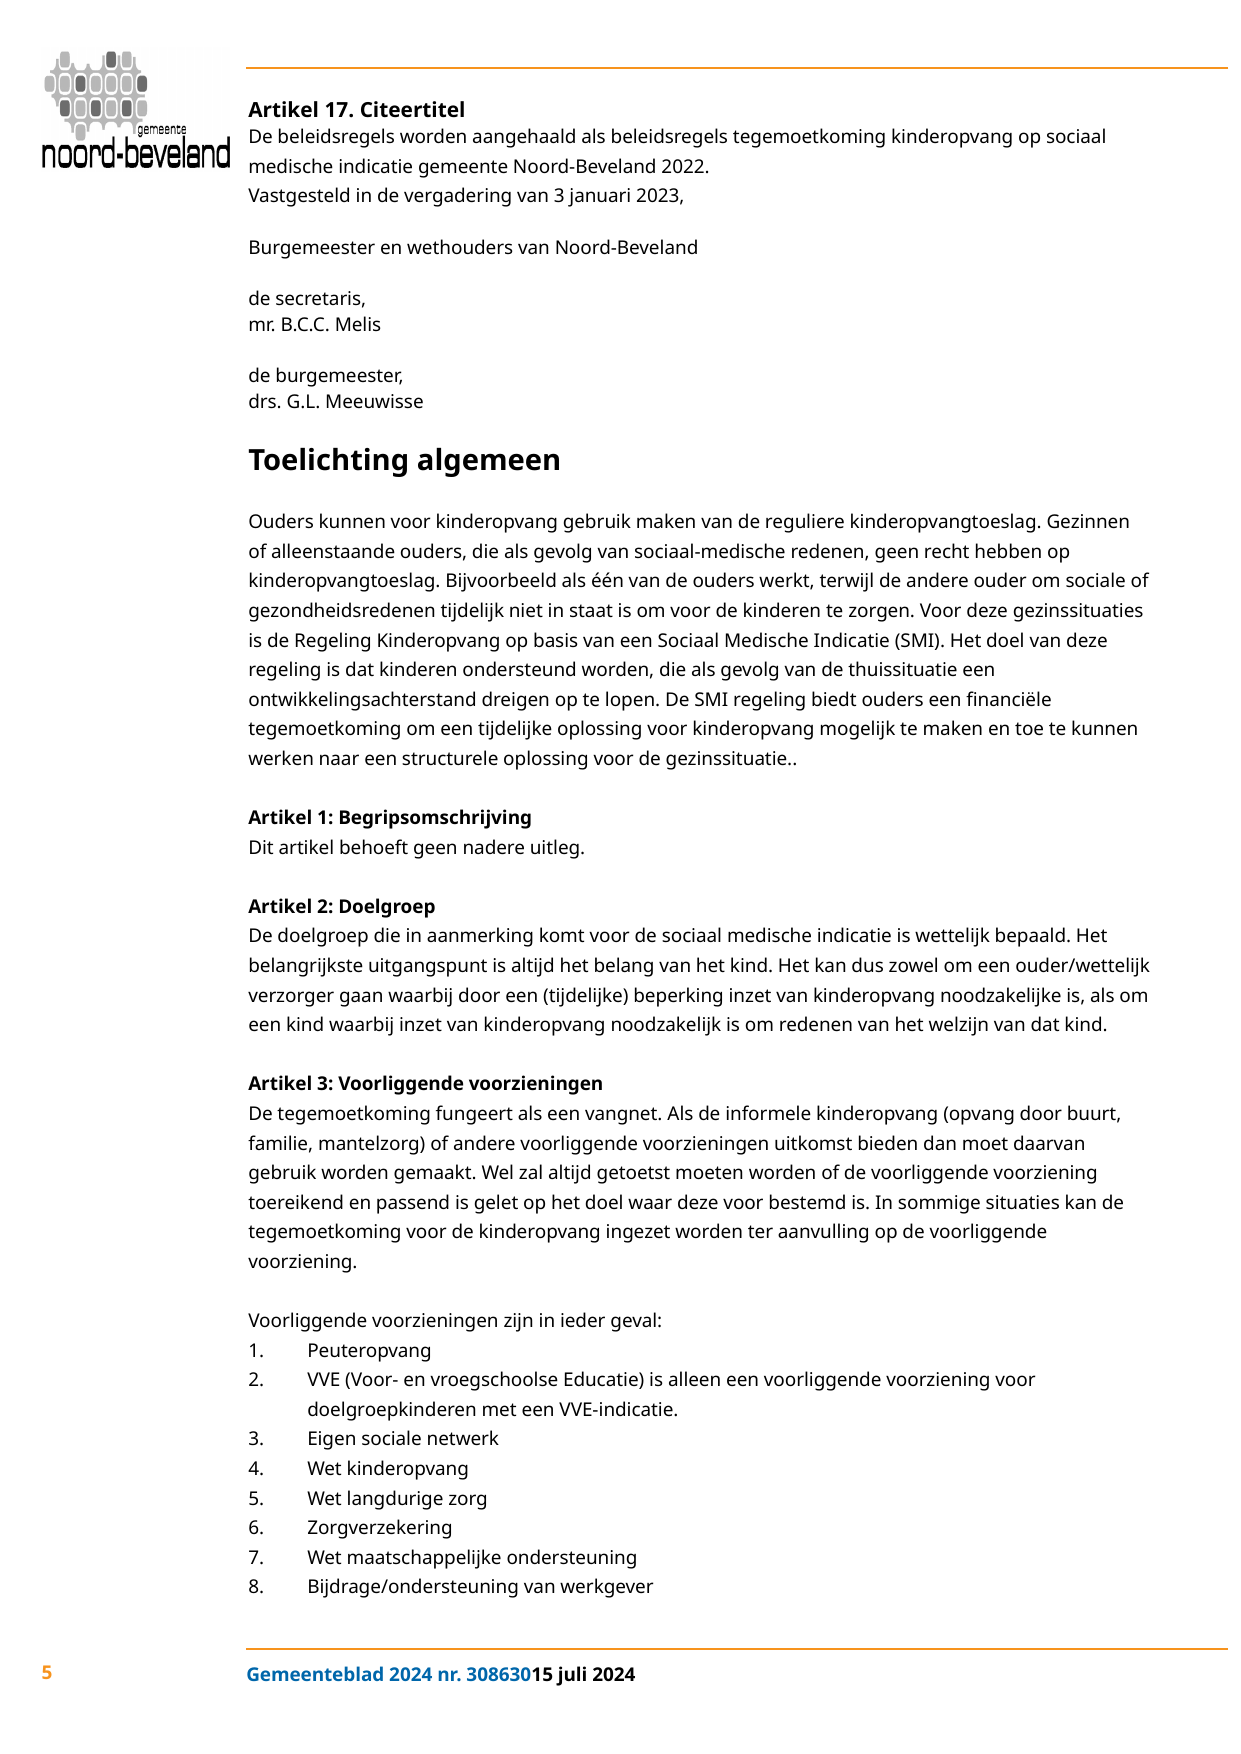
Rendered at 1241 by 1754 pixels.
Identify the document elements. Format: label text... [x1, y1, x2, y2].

text De beleidsregels worden aangehaald als beleidsregels tegemoetkoming kinderopvang op sociaal medische indicatie gemeente Noord-Beveland 2022. [248, 123, 1152, 178]
list Wet kinderopvang [248, 1455, 1152, 1481]
text Toelichting algemeen [248, 440, 1152, 479]
text de burgemeester, [248, 362, 1152, 388]
list Wet maatschappelijke ondersteuning [248, 1544, 1152, 1570]
list Bijdrage/ondersteuning van werkgever [248, 1573, 1152, 1599]
list Wet langdurige zorg [248, 1485, 1152, 1511]
list Zorgverzekering [248, 1514, 1152, 1540]
text drs. G.L. Meeuwisse [248, 388, 1152, 414]
text Ouders kunnen voor kinderopvang gebruik maken van de reguliere kinderopvangtoeslag. Gezinnen of alleenstaande ouders, die als gevolg van sociaal-medische redenen, geen recht hebben op kinderopvangtoeslag. Bijvoorbeeld als één van de ouders werkt, terwijl de andere ouder om sociale of gezondheidsredenen tijdelijk niet in staat is om voor de kinderen te zorgen. Voor deze gezinssituaties is de Regeling Kinderopvang op basis van een Sociaal Medische Indicatie (SMI). Het doel van deze regeling is dat kinderen ondersteund worden, die als gevolg van de thuissituatie een ontwikkelingsachterstand dreigen op te lopen. De SMI regeling biedt ouders een financiële tegemoetkoming om een tijdelijke oplossing voor kinderopvang mogelijk te maken en toe te kunnen werken naar een structurele oplossing voor de gezinssituatie.. [248, 508, 1152, 771]
text Artikel 17. Citeertitel [248, 95, 1152, 123]
text Vastgesteld in de vergadering van 3 januari 2023, [248, 182, 1152, 208]
text De doelgroep die in aanmerking komt voor de sociaal medische indicatie is wettelijk bepaald. Het belangrijkste uitgangspunt is altijd het belang van het kind. Het kan dus zowel om een ouder/wettelijk verzorger gaan waarbij door een (tijdelijke) beperking inzet van kinderopvang noodzakelijke is, als om een kind waarbij inzet van kinderopvang noodzakelijk is om redenen van het welzijn van dat kind. [248, 923, 1152, 1037]
list VVE (Voor- en vroegschoolse Educatie) is alleen een voorliggende voorziening voor doelgroepkinderen met een VVE-indicatie. [248, 1366, 1152, 1422]
list Eigen sociale netwerk [248, 1426, 1152, 1451]
picture [41, 47, 231, 172]
text Artikel 3: Voorliggende voorzieningen [248, 1071, 1152, 1096]
text Artikel 1: Begripsomschrijving [248, 804, 1152, 830]
text de secretaris, [248, 285, 1152, 311]
text Burgemeester en wethouders van Noord-Beveland [248, 234, 1152, 259]
text De tegemoetkoming fungeert als een vangnet. Als de informele kinderopvang (opvang door buurt, familie, mantelzorg) of andere voorliggende voorzieningen uitkomst bieden dan moet daarvan gebruik worden gemaakt. Wel zal altijd getoetst moeten worden of de voorliggende voorziening toereikend en passend is gelet op het doel waar deze voor bestemd is. In sommige situaties kan de tegemoetkoming voor de kinderopvang ingezet worden ter aanvulling op de voorliggende voorziening. [248, 1100, 1152, 1274]
text Voorliggende voorzieningen zijn in ieder geval: [248, 1307, 1152, 1333]
list Peuteropvang [248, 1337, 1152, 1363]
text Artikel 2: Doelgroep [248, 893, 1152, 919]
text Dit artikel behoeft geen nadere uitleg. [248, 834, 1152, 860]
text mr. B.C.C. Melis [248, 311, 1152, 337]
